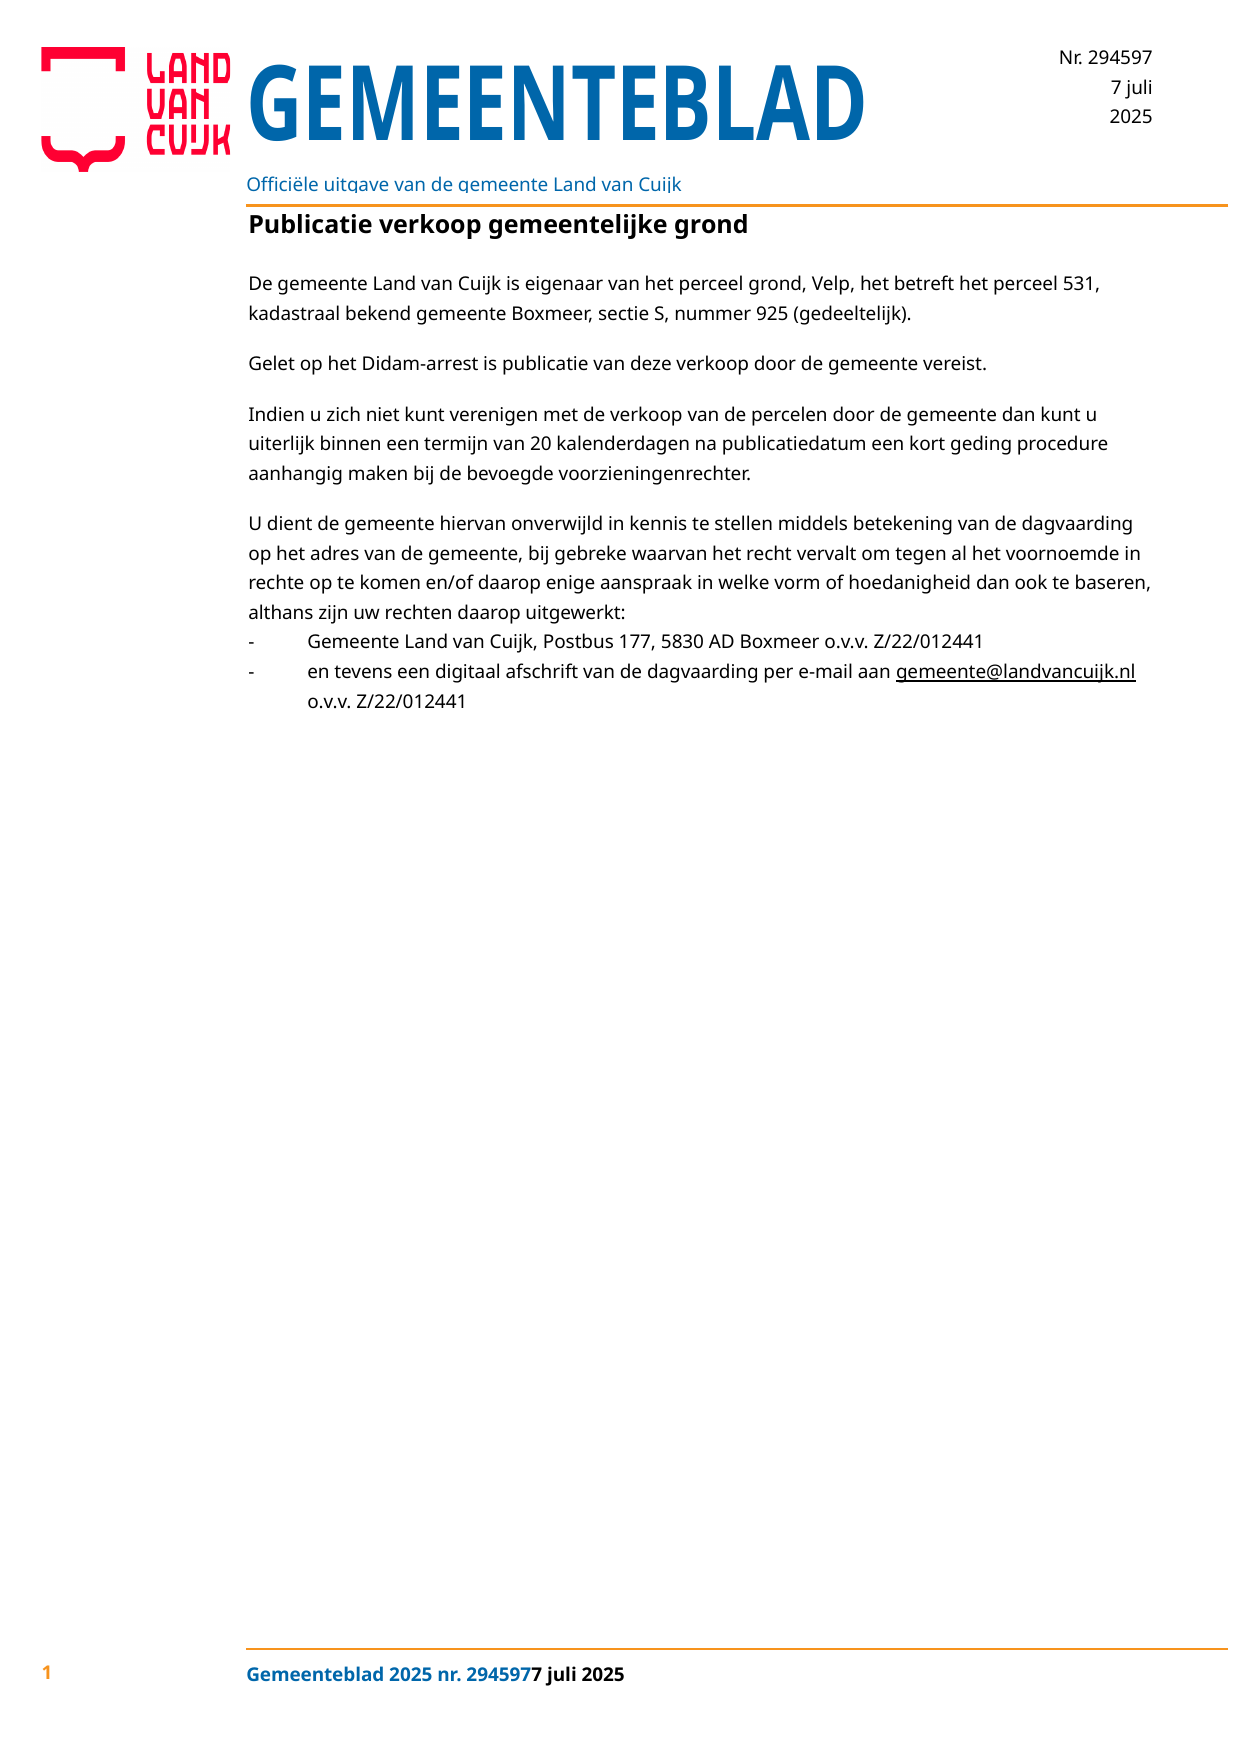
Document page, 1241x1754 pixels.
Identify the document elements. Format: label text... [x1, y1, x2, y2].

list en tevens een digitaal afschrift van de dagvaarding per e-mail aan gemeente@landvancuijk.nl o.v.v. Z/22/012441 [248, 658, 1152, 713]
list Gemeente Land van Cuijk, Postbus 177, 5830 AD Boxmeer o.v.v. Z/22/012441 [248, 629, 1152, 654]
text Indien u zich niet kunt verenigen met de verkoop van de percelen door de gemeente dan kunt u uiterlijk binnen een termijn van 20 kalenderdagen na publicatiedatum een kort geding procedure aanhangig maken bij de bevoegde voorzieningenrechter. [248, 401, 1152, 486]
picture [41, 47, 231, 172]
text U dient de gemeente hiervan onverwijld in kennis te stellen middels betekening van de dagvaarding op het adres van de gemeente, bij gebreke waarvan het recht vervalt om tegen al het voornoemde in rechte op te komen en/of daarop enige aanspraak in welke vorm of hoedanigheid dan ook te baseren, althans zijn uw rechten daarop uitgewerkt: [248, 510, 1152, 625]
text Publicatie verkoop gemeentelijke grond [248, 207, 1152, 241]
text Gelet op het Didam-arrest is publicatie van deze verkoop door de gemeente vereist. [248, 350, 1152, 376]
text De gemeente Land van Cuijk is eigenaar van het perceel grond, Velp, het betreft het perceel 531, kadastraal bekend gemeente Boxmeer, sectie S, nummer 925 (gedeeltelijk). [248, 270, 1152, 326]
